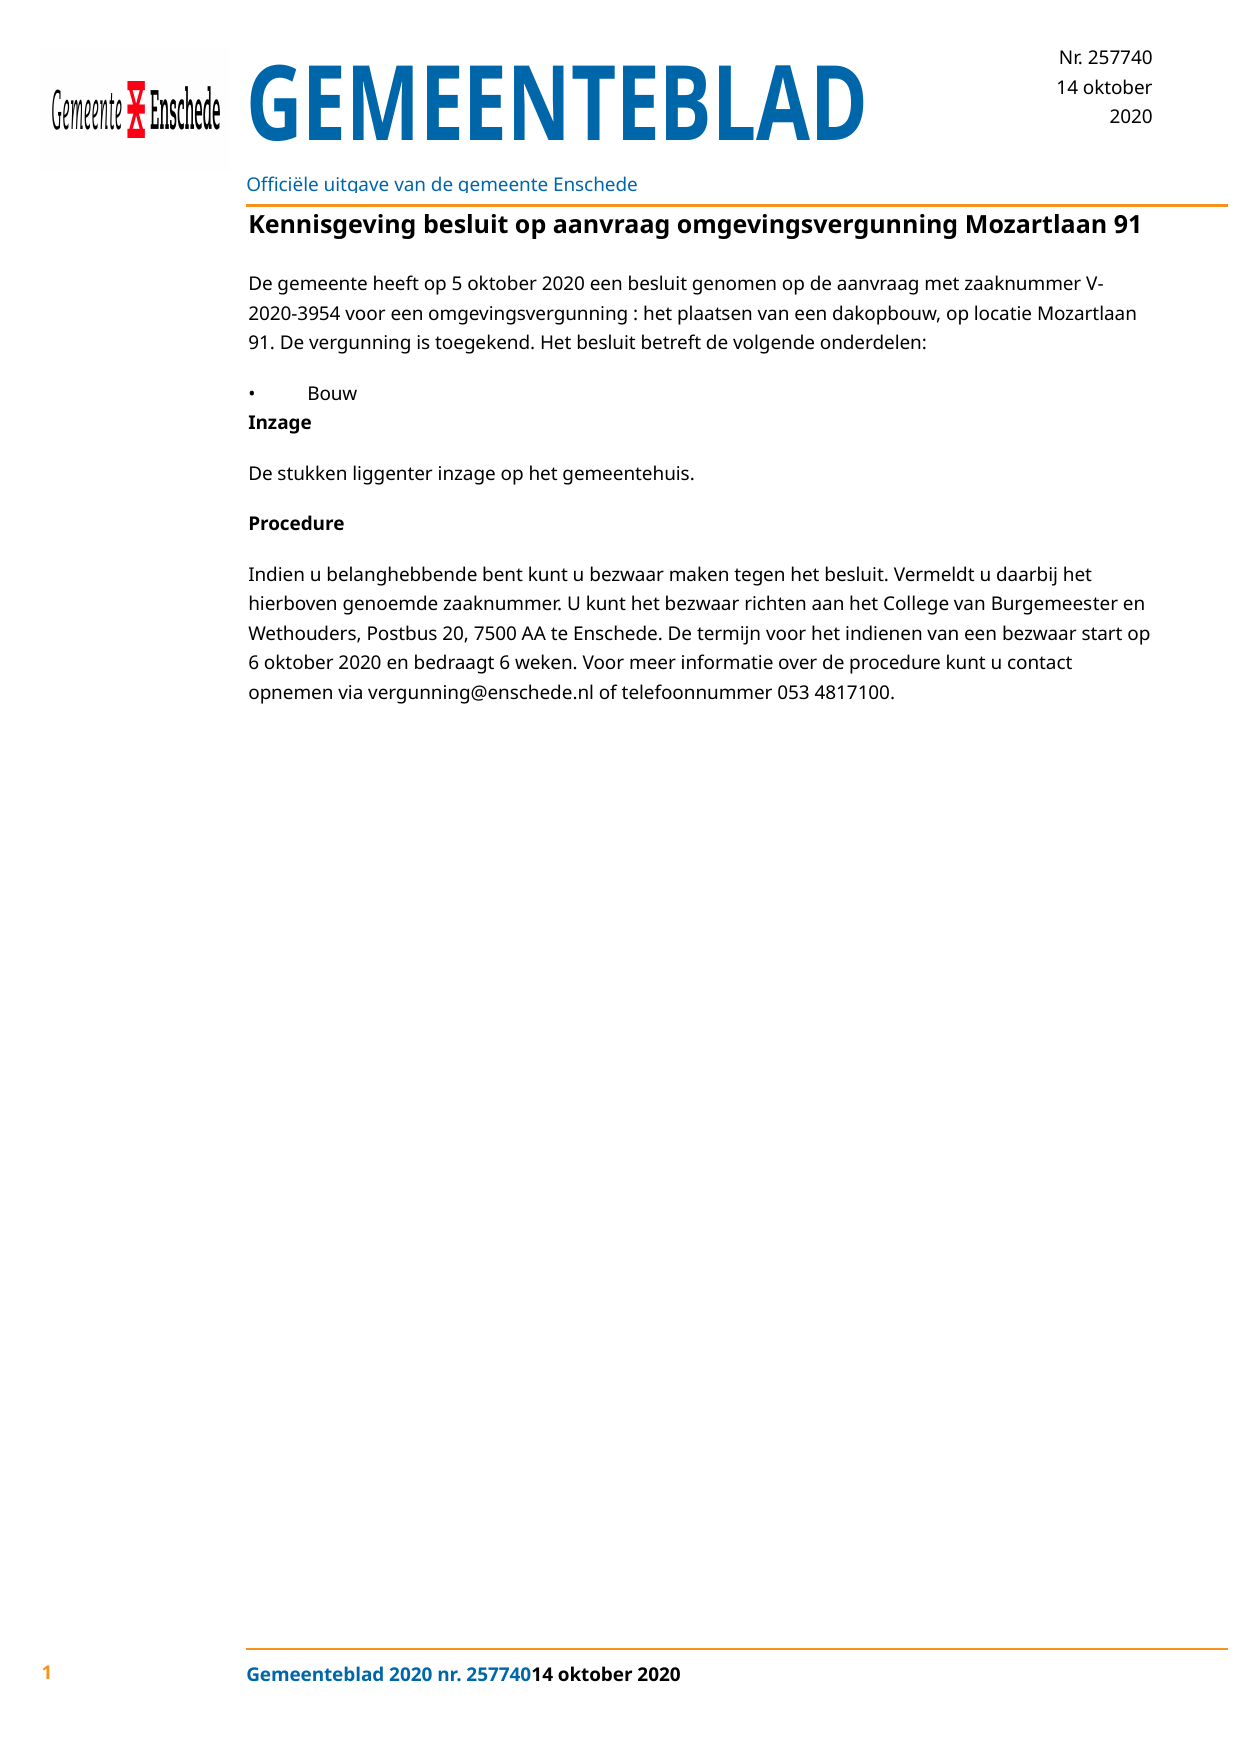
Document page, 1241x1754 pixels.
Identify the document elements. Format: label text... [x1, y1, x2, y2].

text Indien u belanghebbende bent kunt u bezwaar maken tegen het besluit. Vermeldt u daarbij het hierboven genoemde zaaknummer. U kunt het bezwaar richten aan het College van Burgemees­ter en Wethouders, Postbus 20, 7500 AA te Enschede. De termijn voor het indienen van een bezwaar start op 6 oktober 2020 en bedraagt 6 weken. Voor meer informatie over de procedure kunt u contact opnemen via vergunning@enschede.nl of telefoonnummer 053 4817100. [248, 561, 1152, 705]
text Kennisgeving besluit op aanvraag omgevingsvergunning Mozartlaan 91 [248, 207, 1152, 241]
text Procedure [248, 510, 1152, 536]
text De gemeente heeft op 5 oktober 2020 een besluit genomen op de aanvraag met zaaknummer V-2020-3954 voor een omgevingsvergunning : het plaatsen van een dakopbouw, op locatie Mozartlaan 91. De vergunning is toegekend. Het besluit betreft de volgende onderdelen: [248, 270, 1152, 355]
text Inzage [248, 409, 1152, 435]
picture [41, 47, 231, 172]
text De stukken liggenter inzage op het gemeentehuis. [248, 460, 1152, 486]
list Bouw [248, 380, 1152, 406]
